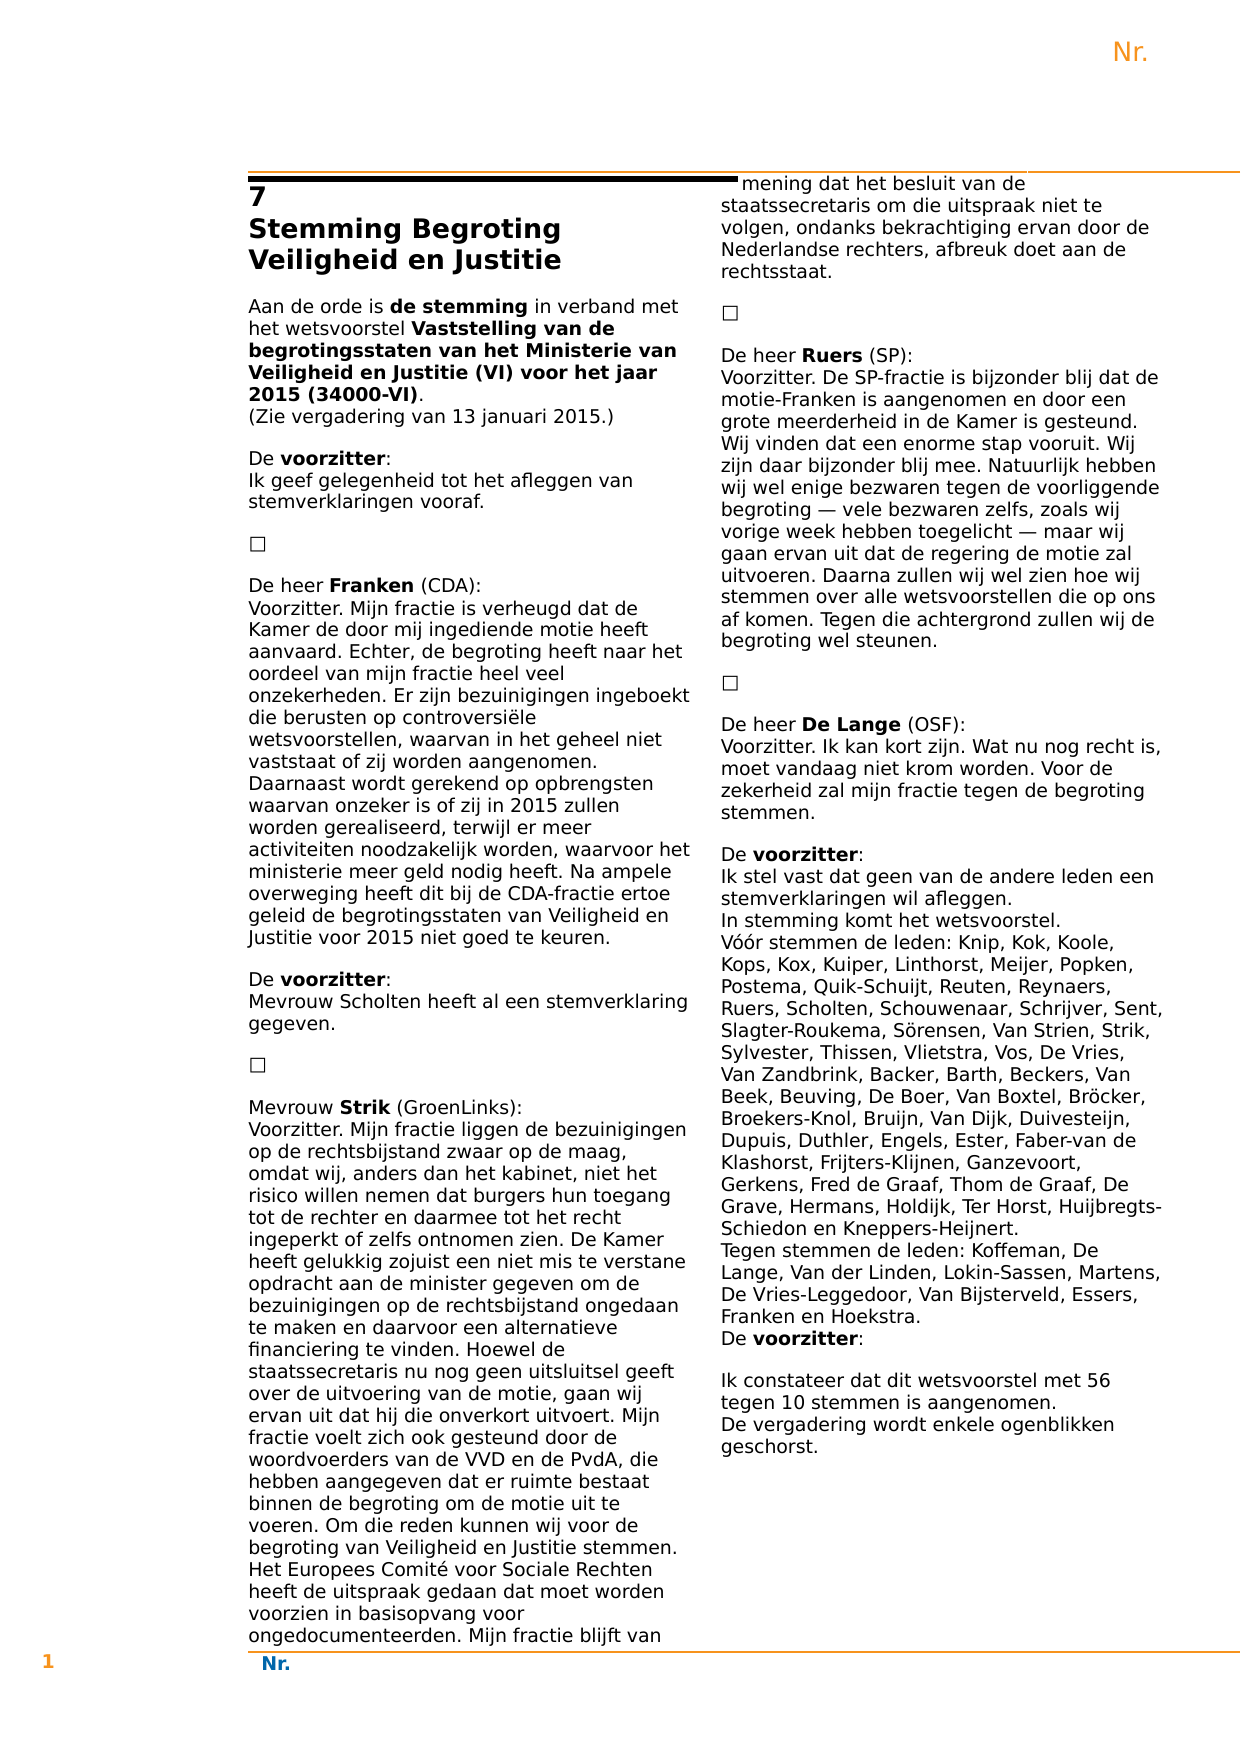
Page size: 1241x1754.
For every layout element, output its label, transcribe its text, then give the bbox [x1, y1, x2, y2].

text Mevrouw Strik (GroenLinks): [248, 1097, 691, 1119]
text ⬜ [721, 672, 1163, 694]
text Ik geef gelegenheid tot het afleggen van stemverklaringen vooraf. [248, 469, 691, 513]
text De voorzitter: [248, 969, 691, 991]
text In stemming komt het wetsvoorstel. [721, 910, 1163, 932]
text Mevrouw Scholten heeft al een stemverklaring gegeven. [248, 991, 691, 1035]
text (Zie vergadering van 13 januari 2015.) [248, 406, 691, 427]
text Voorzitter. Mijn fractie liggen de bezuinigingen op de rechtsbijstand zwaar op de maag, omdat wij, anders dan het kabinet, niet het risico willen nemen dat burgers hun toegang tot de rechter en daarmee tot het recht ingeperkt of zelfs ontnomen zien. De Kamer heeft gelukkig zojuist een niet mis te verstane opdracht aan de minister gegeven om de bezuinigingen op de rechtsbijstand ongedaan te maken en daarvoor een alternatieve financiering te vinden. Hoewel de staatssecretaris nu nog geen uitsluitsel geeft over de uitvoering van de motie, gaan wij ervan uit dat hij die onverkort uitvoert. Mijn fractie voelt zich ook gesteund door de woordvoerders van de VVD en de PvdA, die hebben aangegeven dat er ruimte bestaat binnen de begroting om de motie uit te voeren. Om die reden kunnen wij voor de begroting van Veiligheid en Justitie stemmen. [248, 1119, 691, 1558]
text De voorzitter: [721, 844, 1163, 866]
text De heer Ruers (SP): [721, 345, 1163, 367]
text Ik constateer dat dit wetsvoorstel met 56 tegen 10 stemmen is aangenomen. [721, 1370, 1163, 1414]
title 7 Stemming Begroting Veiligheid en Justitie [248, 182, 691, 276]
text ⬜ [721, 303, 1163, 325]
text Het Europees Comité voor Sociale Rechten heeft de uitspraak gedaan dat moet worden voorzien in basisopvang voor ongedocumenteerden. Mijn fractie blijft van [248, 1558, 691, 1646]
text Voorzitter. Ik kan kort zijn. Wat nu nog recht is, moet vandaag niet krom worden. Voor de zekerheid zal mijn fractie tegen de begroting stemmen. [721, 736, 1163, 824]
text mening dat het besluit van de staatssecretaris om die uitspraak niet te volgen, ondanks bekrachtiging ervan door de Nederlandse rechters, afbreuk doet aan de rechtsstaat. [721, 173, 1163, 283]
text De vergadering wordt enkele ogenblikken geschorst. [721, 1414, 1163, 1458]
text De voorzitter: [721, 1328, 1163, 1350]
text De heer De Lange (OSF): [721, 714, 1163, 736]
text Ik stel vast dat geen van de andere leden een stemverklaringen wil afleggen. [721, 866, 1163, 910]
text ⬜ [248, 1055, 691, 1077]
text Tegen stemmen de leden: Koffeman, De Lange, Van der Linden, Lokin-Sassen, Martens, De Vries-Leggedoor, Van Bijsterveld, Essers, Franken en Hoekstra. [721, 1240, 1163, 1328]
text Vóór stemmen de leden: Knip, Kok, Koole, Kops, Kox, Kuiper, Linthorst, Meijer, Popken, Postema, Quik-Schuijt, Reuten, Reynaers, Ruers, Scholten, Schouwenaar, Schrijver, Sent, Slagter-Roukema, Sörensen, Van Strien, Strik, Sylvester, Thissen, Vlietstra, Vos, De Vries, Van Zandbrink, Backer, Barth, Beckers, Van Beek, Beuving, De Boer, Van Boxtel, Bröcker, Broekers-Knol, Bruijn, Van Dijk, Duivesteijn, Dupuis, Duthler, Engels, Ester, Faber-van de Klashorst, Frijters-Klijnen, Ganzevoort, Gerkens, Fred de Graaf, Thom de Graaf, De Grave, Hermans, Holdijk, Ter Horst, Huijbregts-Schiedon en Kneppers-Heijnert. [721, 932, 1163, 1240]
text Voorzitter. De SP-fractie is bijzonder blij dat de motie-Franken is aangenomen en door een grote meerderheid in de Kamer is gesteund. Wij vinden dat een enorme stap vooruit. Wij zijn daar bijzonder blij mee. Natuurlijk hebben wij wel enige bezwaren tegen de voorliggende begroting — vele bezwaren zelfs, zoals wij vorige week hebben toegelicht — maar wij gaan ervan uit dat de regering de motie zal uitvoeren. Daarna zullen wij wel zien hoe wij stemmen over alle wetsvoorstellen die op ons af komen. Tegen die achtergrond zullen wij de begroting wel steunen. [721, 367, 1163, 652]
text De heer Franken (CDA): [248, 575, 691, 597]
text ⬜ [248, 533, 691, 555]
text Aan de orde is de stemming in verband met het wetsvoorstel Vaststelling van de begrotingsstaten van het Ministerie van Veiligheid en Justitie (VI) voor het jaar 2015 (34000-VI). [248, 296, 691, 406]
text Voorzitter. Mijn fractie is verheugd dat de Kamer de door mij ingediende motie heeft aanvaard. Echter, de begroting heeft naar het oordeel van mijn fractie heel veel onzekerheden. Er zijn bezuinigingen ingeboekt die berusten op controversiële wetsvoorstellen, waarvan in het geheel niet vaststaat of zij worden aangenomen. Daarnaast wordt gerekend op opbrengsten waarvan onzeker is of zij in 2015 zullen worden gerealiseerd, terwijl er meer activiteiten noodzakelijk worden, waarvoor het ministerie meer geld nodig heeft. Na ampele overweging heeft dit bij de CDA-fractie ertoe geleid de begrotingsstaten van Veiligheid en Justitie voor 2015 niet goed te keuren. [248, 597, 691, 949]
text De voorzitter: [248, 447, 691, 469]
